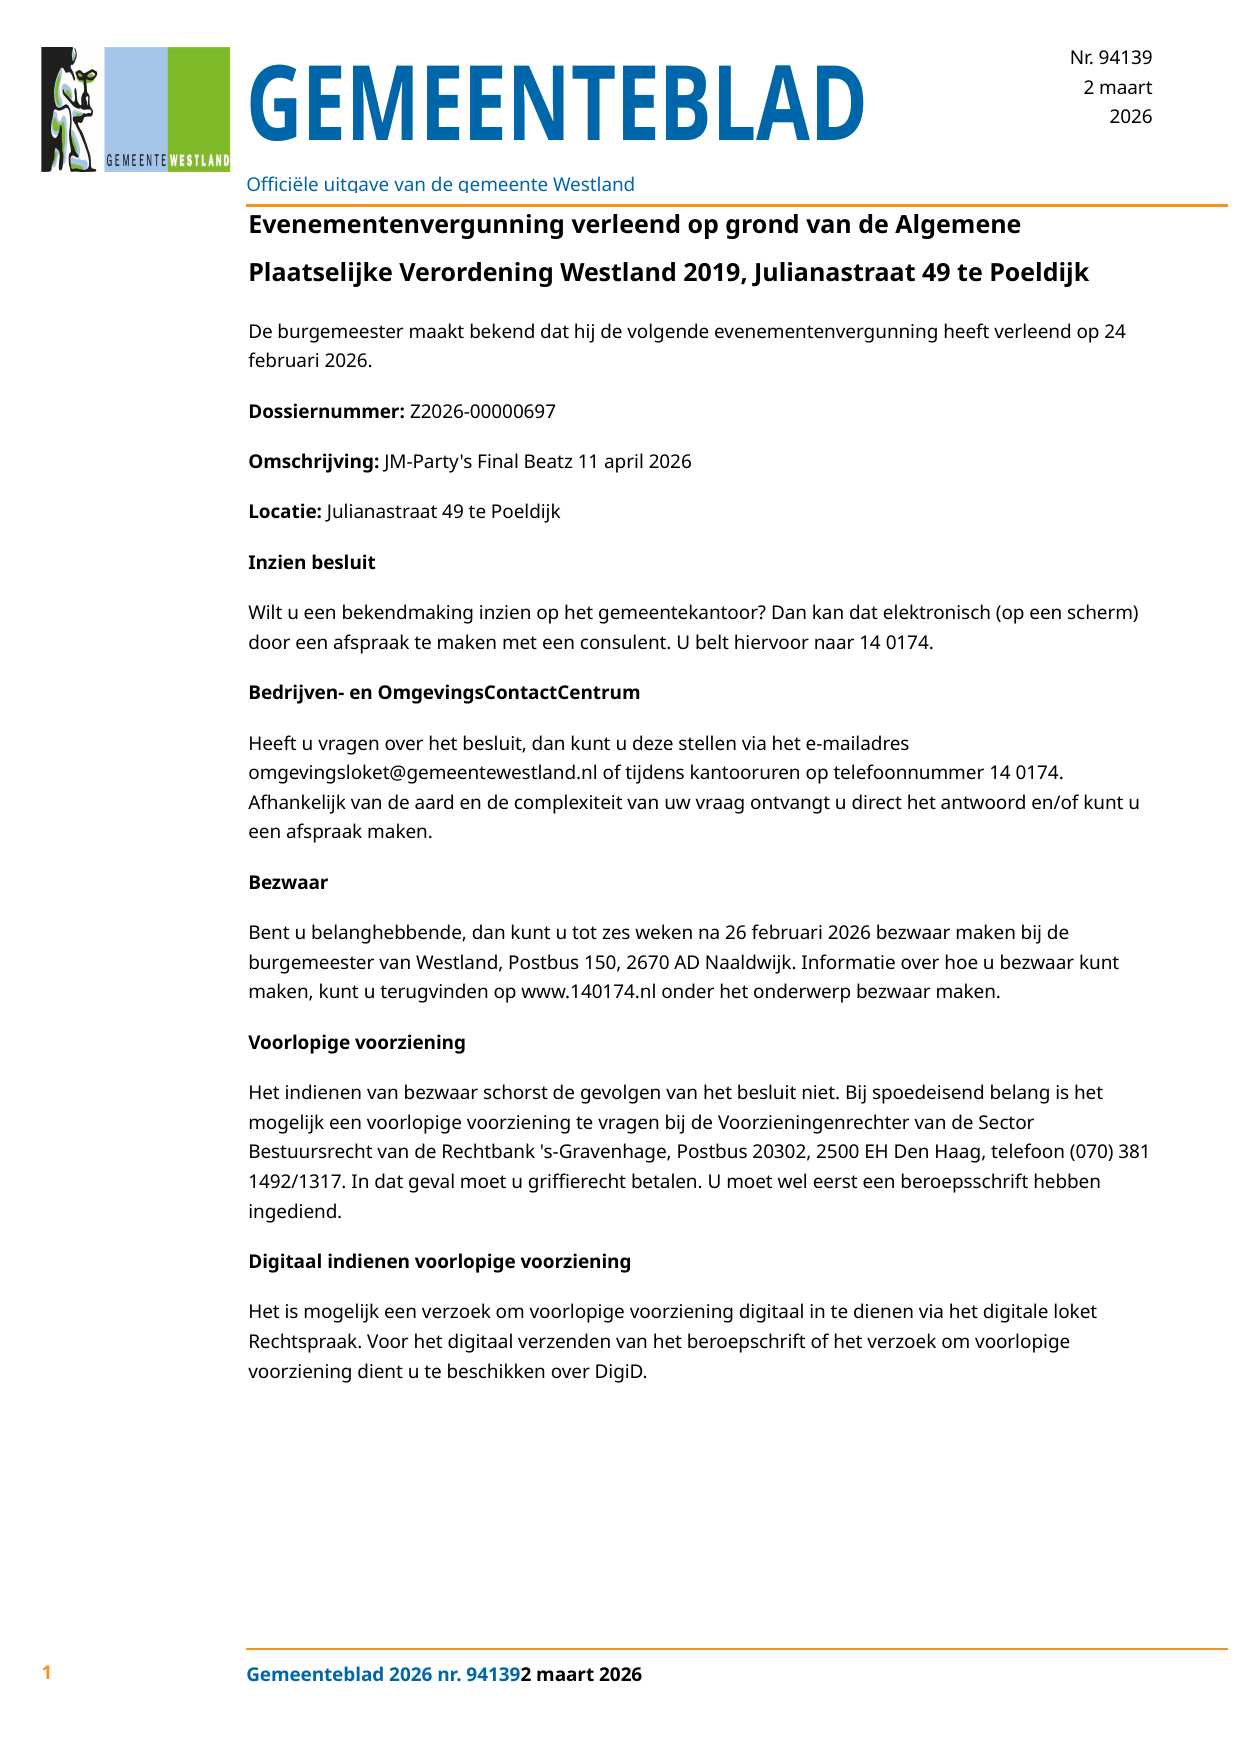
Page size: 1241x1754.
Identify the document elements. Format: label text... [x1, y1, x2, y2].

text Het indienen van bezwaar schorst de gevolgen van het besluit niet. Bij spoedeisend belang is het mogelijk een voorlopige voorziening te vragen bij de Voorzieningenrechter van de Sector Bestuursrecht van de Rechtbank 's-Gravenhage, Postbus 20302, 2500 EH Den Haag, telefoon (070) 381 1492/1317. In dat geval moet u griffierecht betalen. U moet wel eerst een beroepsschrift hebben ingediend. [248, 1079, 1152, 1224]
text Digitaal indienen voorlopige voorziening [248, 1248, 1152, 1274]
text De burgemeester maakt bekend dat hij de volgende evenementenvergunning heeft verleend op 24 februari 2026. [248, 318, 1152, 373]
text Wilt u een bekendmaking inzien op het gemeentekantoor? Dan kan dat elektronisch (op een scherm) door een afspraak te maken met een consulent. U belt hiervoor naar 14 0174. [248, 599, 1152, 655]
text Het is mogelijk een verzoek om voorlopige voorziening digitaal in te dienen via het digitale loket Rechtspraak. Voor het digitaal verzenden van het beroepschrift of het verzoek om voorlopige voorziening dient u te beschikken over DigiD. [248, 1299, 1152, 1384]
text Dossiernummer: Z2026-00000697 [248, 398, 1152, 424]
text Voorlopige voorziening [248, 1029, 1152, 1055]
picture [41, 47, 231, 172]
text Bezwaar [248, 869, 1152, 895]
text Omschrijving: JM-Party's Final Beatz 11 april 2026 [248, 448, 1152, 474]
text Bent u belanghebbende, dan kunt u tot zes weken na 26 februari 2026 bezwaar maken bij de burgemeester van Westland, Postbus 150, 2670 AD Naaldwijk. Informatie over hoe u bezwaar kunt maken, kunt u terugvinden op www.140174.nl onder het onderwerp bezwaar maken. [248, 919, 1152, 1004]
text Inzien besluit [248, 549, 1152, 575]
text Heeft u vragen over het besluit, dan kunt u deze stellen via het e-mailadres omgevingsloket@gemeentewestland.nl of tijdens kantooruren op telefoonnummer 14 0174. Afhankelijk van de aard en de complexiteit van uw vraag ontvangt u direct het antwoord en/of kunt u een afspraak maken. [248, 730, 1152, 844]
text Evenementenvergunning verleend op grond van de Algemene Plaatselijke Verordening Westland 2019, Julianastraat 49 te Poeldijk [248, 207, 1152, 288]
text Locatie: Julianastraat 49 te Poeldijk [248, 499, 1152, 524]
text Bedrijven- en OmgevingsContactCentrum [248, 679, 1152, 705]
